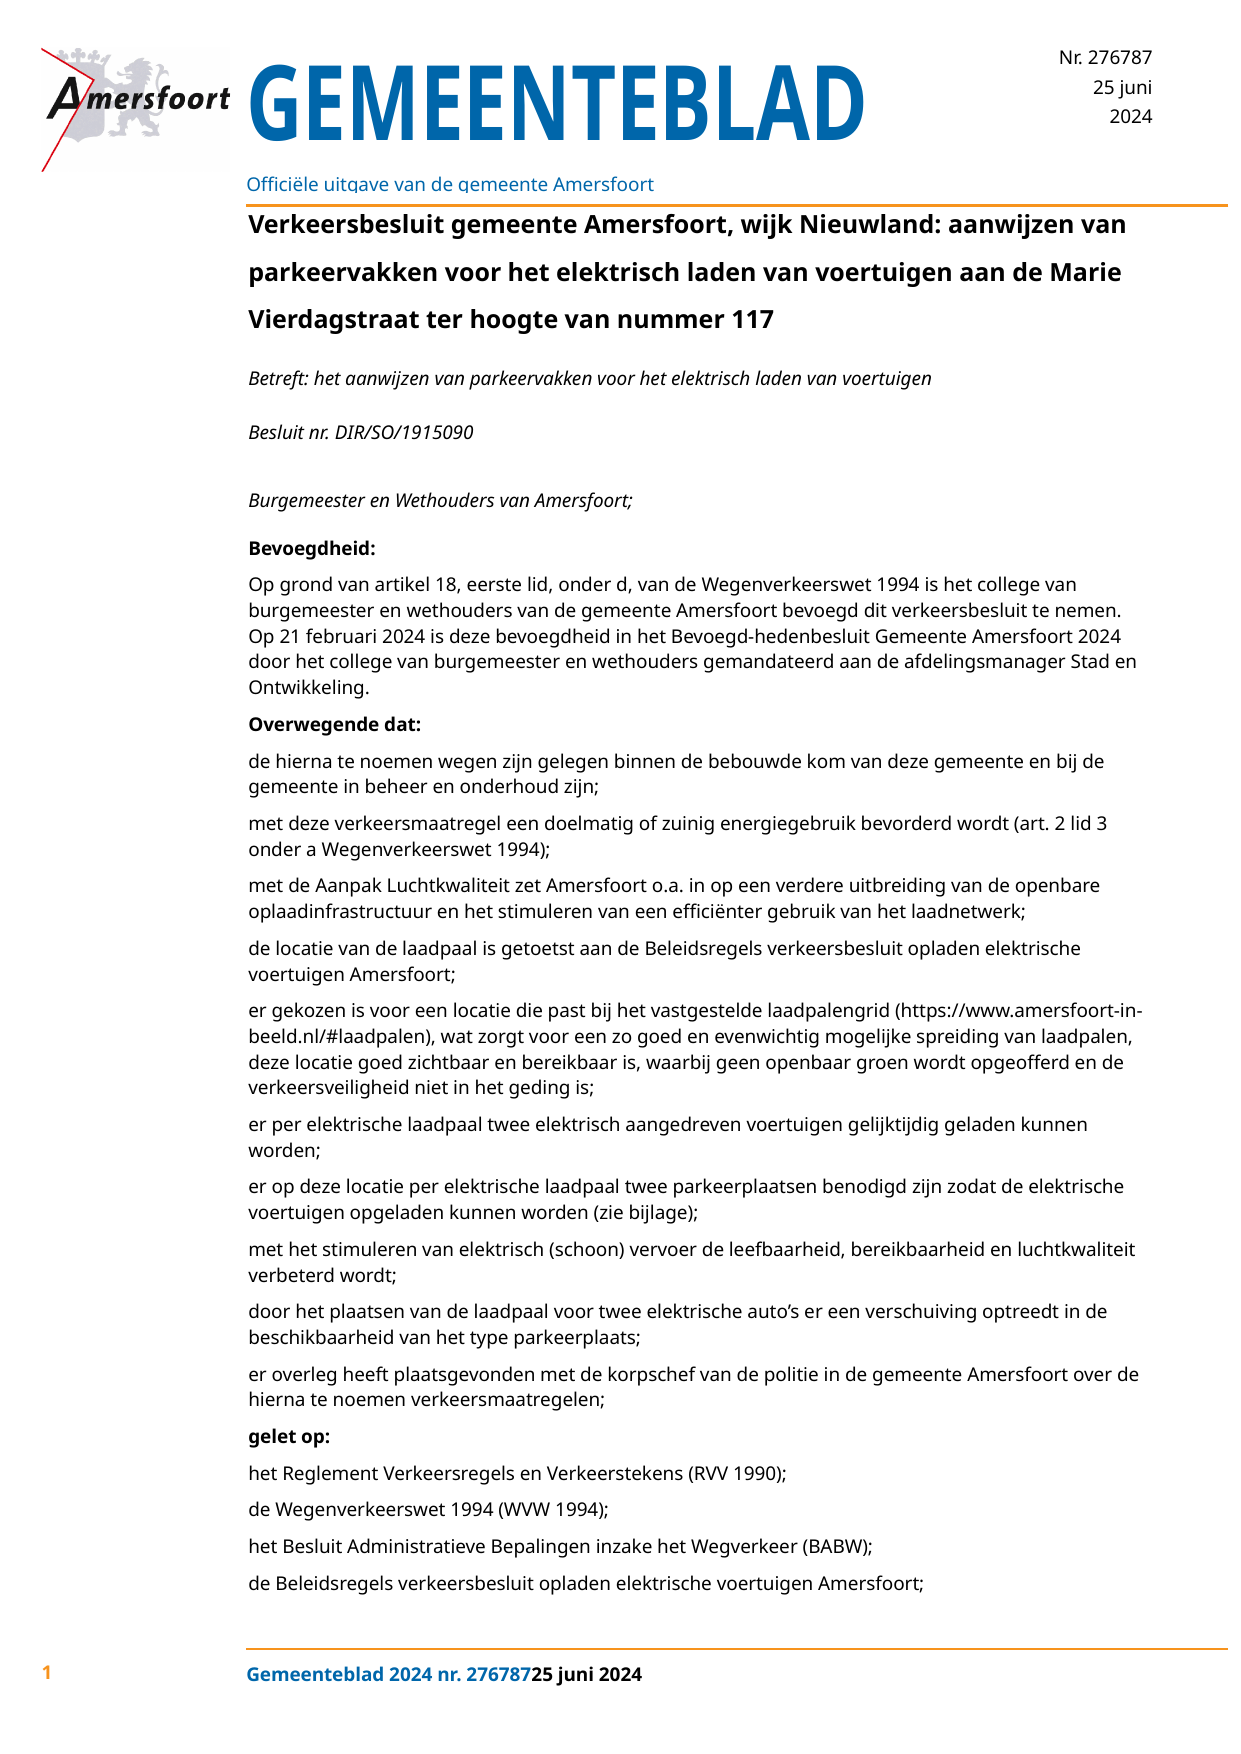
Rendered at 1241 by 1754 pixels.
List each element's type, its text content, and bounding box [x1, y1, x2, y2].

text Betreft: het aanwijzen van parkeervakken voor het elektrisch laden van voertuigen [248, 366, 1152, 391]
text met de Aanpak Luchtkwaliteit zet Amersfoort o.a. in op een verdere uitbreiding van de openbare oplaadinfrastructuur en het stimuleren van een efficiënter gebruik van het laadnetwerk; [248, 873, 1152, 924]
text de hierna te noemen wegen zijn gelegen binnen de bebouwde kom van deze gemeente en bij de gemeente in beheer en onderhoud zijn; [248, 748, 1152, 799]
text Verkeersbesluit gemeente Amersfoort, wijk Nieuwland: aanwijzen van parkeervakken voor het elektrisch laden van voertuigen aan de Marie Vierdagstraat ter hoogte van nummer 117 [248, 207, 1152, 336]
text met het stimuleren van elektrisch (schoon) vervoer de leefbaarheid, bereikbaarheid en luchtkwaliteit verbeterd wordt; [248, 1236, 1152, 1287]
text Burgemeester en Wethouders van Amersfoort; [248, 487, 1152, 513]
text de Beleidsregels verkeersbesluit opladen elektrische voertuigen Amersfoort; [248, 1570, 1152, 1596]
text de locatie van de laadpaal is getoetst aan de Beleidsregels verkeersbesluit opladen elektrische voertuigen Amersfoort; [248, 935, 1152, 986]
picture [41, 47, 231, 172]
text de Wegenverkeerswet 1994 (WVW 1994); [248, 1497, 1152, 1522]
text er gekozen is voor een locatie die past bij het vastgestelde laadpalengrid (https://www.amersfoort-in-beeld.nl/#laadpalen), wat zorgt voor een zo goed en evenwichtig mogelijke spreiding van laadpalen, deze locatie goed zichtbaar en bereikbaar is, waarbij geen openbaar groen wordt opgeofferd en de verkeersveiligheid niet in het geding is; [248, 997, 1152, 1100]
text met deze verkeersmaatregel een doelmatig of zuinig energiegebruik bevorderd wordt (art. 2 lid 3 onder a Wegenverkeerswet 1994); [248, 810, 1152, 862]
text er overleg heeft plaatsgevonden met de korpschef van de politie in de gemeente Amersfoort over de hierna te noemen verkeersmaatregelen; [248, 1361, 1152, 1412]
text Besluit nr. DIR/SO/1915090 [248, 419, 1152, 445]
text er per elektrische laadpaal twee elektrisch aangedreven voertuigen gelijktijdig geladen kunnen worden; [248, 1111, 1152, 1163]
text het Besluit Administratieve Bepalingen inzake het Wegverkeer (BABW); [248, 1533, 1152, 1559]
text door het plaatsen van de laadpaal voor twee elektrische auto’s er een verschuiving optreedt in de beschikbaarheid van het type parkeerplaats; [248, 1298, 1152, 1350]
text het Reglement Verkeersregels en Verkeerstekens (RVV 1990); [248, 1460, 1152, 1486]
text er op deze locatie per elektrische laadpaal twee parkeerplaatsen benodigd zijn zodat de elektrische voertuigen opgeladen kunnen worden (zie bijlage); [248, 1174, 1152, 1225]
text gelet op: [248, 1423, 1152, 1449]
text Bevoegdheid: [248, 535, 1152, 561]
text Overwegende dat: [248, 711, 1152, 737]
text Op grond van artikel 18, eerste lid, onder d, van de Wegenverkeerswet 1994 is het college van burgemeester en wethouders van de gemeente Amersfoort bevoegd dit verkeersbesluit te nemen. Op 21 februari 2024 is deze bevoegdheid in het Bevoegd-hedenbesluit Gemeente Amersfoort 2024 door het college van burgemeester en wethouders gemandateerd aan de afdelingsmanager Stad en Ontwikkeling. [248, 572, 1152, 700]
